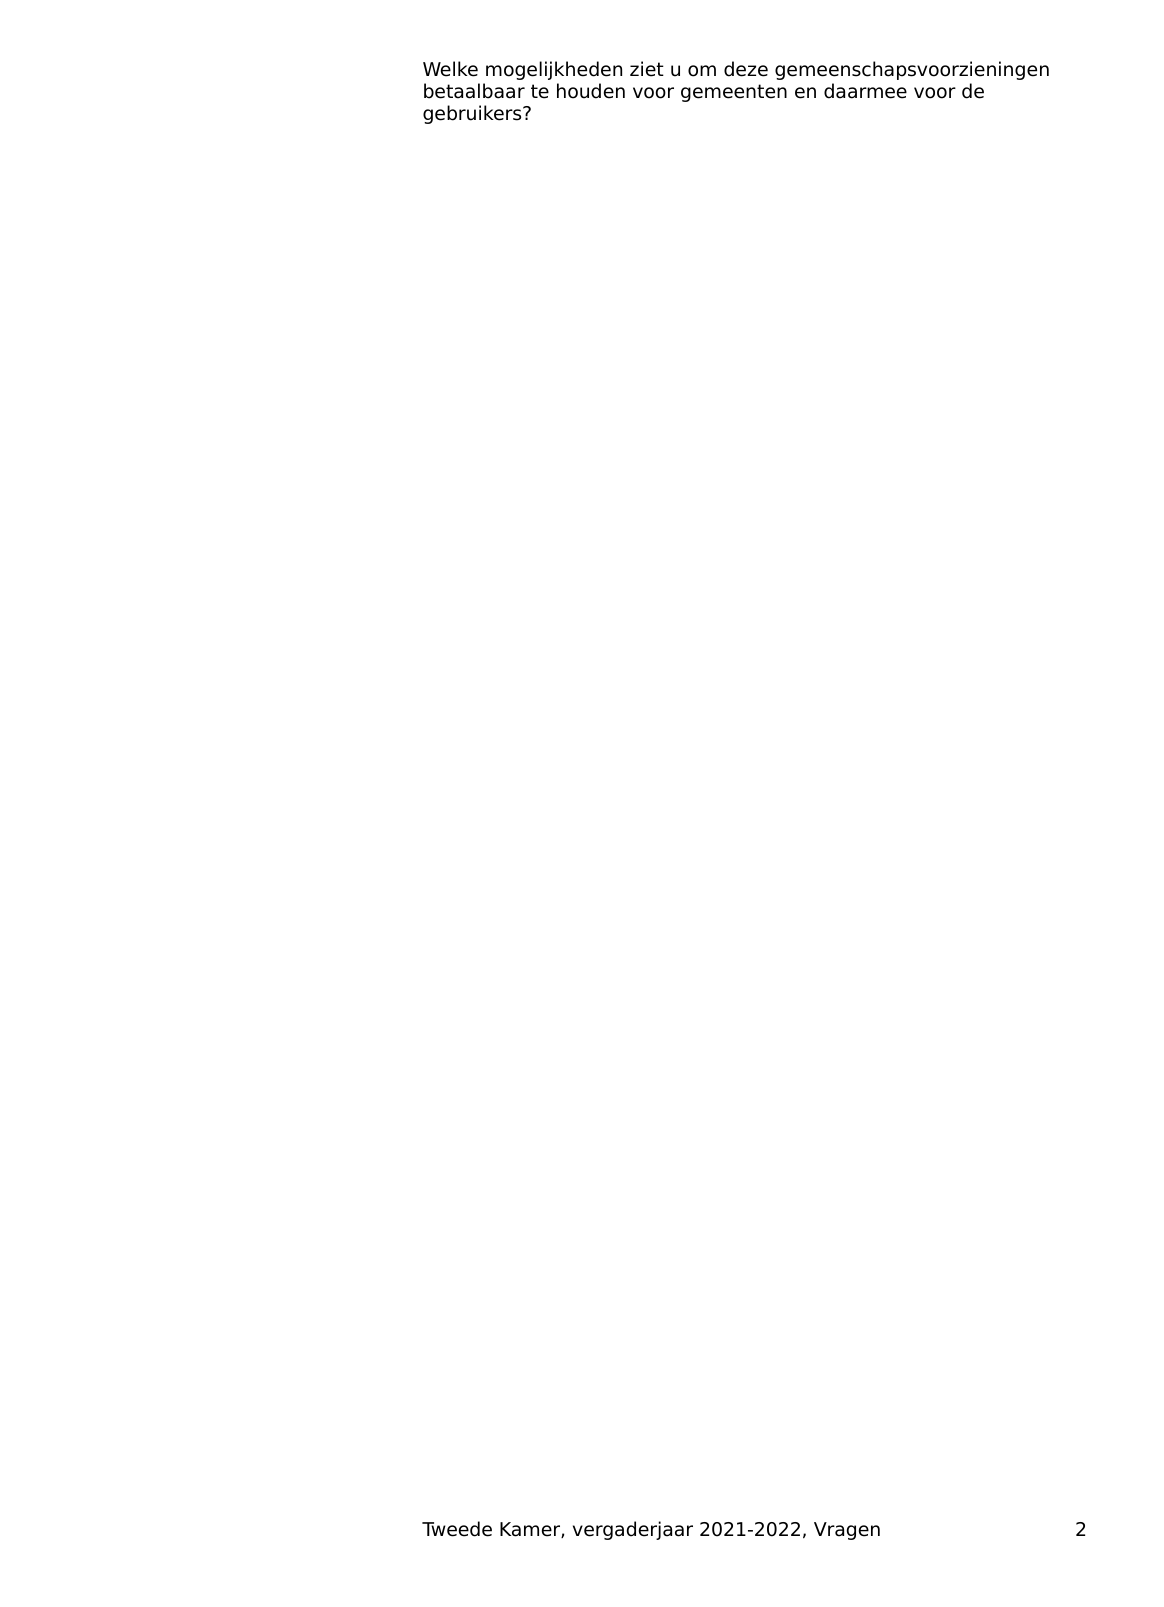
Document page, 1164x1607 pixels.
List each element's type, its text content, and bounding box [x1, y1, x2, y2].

text Welke mogelijkheden ziet u om deze gemeenschapsvoorzieningen betaalbaar te houden voor gemeenten en daarmee voor de gebruikers? [422, 59, 1087, 125]
